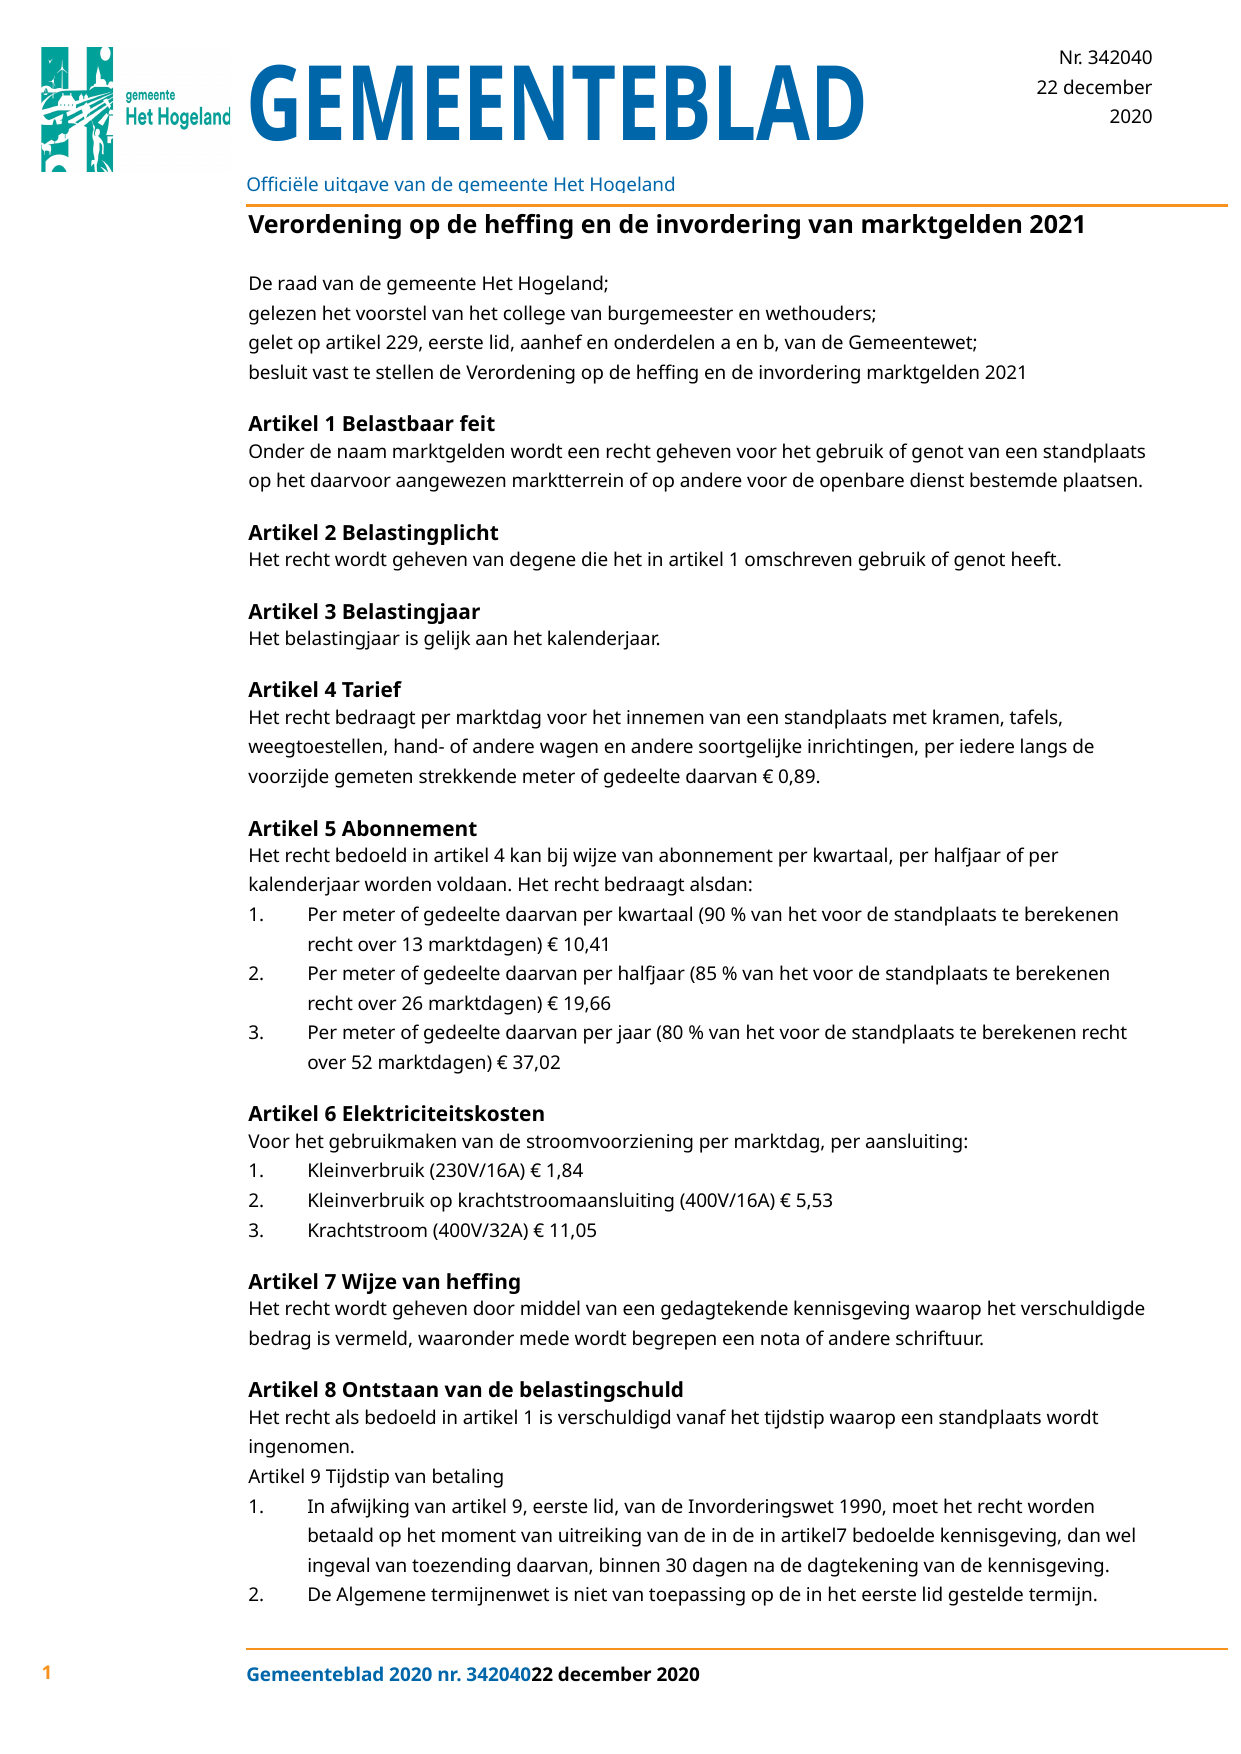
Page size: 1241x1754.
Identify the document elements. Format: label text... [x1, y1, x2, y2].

text Artikel 7 Wijze van heffing [248, 1267, 1152, 1296]
text gelet op artikel 229, eerste lid, aanhef en onderdelen a en b, van de Gemeentewet; [248, 329, 1152, 355]
list Per meter of gedeelte daarvan per jaar (80 % van het voor de standplaats te berekenen recht over 52 marktdagen) € 37,02 [248, 1019, 1152, 1075]
text Artikel 2 Belastingplicht [248, 518, 1152, 546]
list In afwijking van artikel 9, eerste lid, van de Invorderingswet 1990, moet het recht worden betaald op het moment van uitreiking van de in de in artikel7 bedoelde kennisgeving, dan wel ingeval van toezending daarvan, binnen 30 dagen na de dagtekening van de kennisgeving. [248, 1493, 1152, 1578]
text Artikel 8 Ontstaan van de belastingschuld [248, 1376, 1152, 1404]
text Artikel 1 Belastbaar feit [248, 409, 1152, 438]
list De Algemene termijnenwet is niet van toepassing op de in het eerste lid gestelde termijn. [248, 1582, 1152, 1607]
text Artikel 9 Tijdstip van betaling [248, 1463, 1152, 1489]
list Krachtstroom (400V/32A) € 11,05 [248, 1217, 1152, 1242]
text gelezen het voorstel van het college van burgemeester en wethouders; [248, 300, 1152, 326]
text Het recht als bedoeld in artikel 1 is verschuldigd vanaf het tijdstip waarop een standplaats wordt ingenomen. [248, 1404, 1152, 1459]
text Artikel 5 Abonnement [248, 814, 1152, 842]
text besluit vast te stellen de Verordening op de heffing en de invordering marktgelden 2021 [248, 359, 1152, 385]
text Het belastingjaar is gelijk aan het kalenderjaar. [248, 625, 1152, 651]
list Per meter of gedeelte daarvan per kwartaal (90 % van het voor de standplaats te berekenen recht over 13 marktdagen) € 10,41 [248, 901, 1152, 957]
text Het recht bedoeld in artikel 4 kan bij wijze van abonnement per kwartaal, per halfjaar of per kalenderjaar worden voldaan. Het recht bedraagt alsdan: [248, 842, 1152, 897]
text Artikel 6 Elektriciteitskosten [248, 1099, 1152, 1128]
text Artikel 4 Tarief [248, 676, 1152, 704]
text Artikel 3 Belastingjaar [248, 597, 1152, 625]
list Per meter of gedeelte daarvan per halfjaar (85 % van het voor de standplaats te berekenen recht over 26 marktdagen) € 19,66 [248, 960, 1152, 1016]
text Het recht wordt geheven van degene die het in artikel 1 omschreven gebruik of genot heeft. [248, 546, 1152, 572]
text Het recht wordt geheven door middel van een gedagtekende kennisgeving waarop het verschuldigde bedrag is vermeld, waaronder mede wordt begrepen een nota of andere schriftuur. [248, 1296, 1152, 1351]
list Kleinverbruik (230V/16A) € 1,84 [248, 1158, 1152, 1183]
text De raad van de gemeente Het Hogeland; [248, 270, 1152, 296]
text Verordening op de heffing en de invordering van marktgelden 2021 [248, 207, 1152, 241]
list Kleinverbruik op krachtstroomaansluiting (400V/16A) € 5,53 [248, 1187, 1152, 1213]
text Voor het gebruikmaken van de stroomvoorziening per marktdag, per aansluiting: [248, 1128, 1152, 1154]
text Het recht bedraagt per marktdag voor het innemen van een standplaats met kramen, tafels, weegtoestellen, hand- of andere wagen en andere soortgelijke inrichtingen, per iedere langs de voorzijde gemeten strekkende meter of gedeelte daarvan € 0,89. [248, 704, 1152, 789]
picture [41, 47, 231, 172]
text Onder de naam marktgelden wordt een recht geheven voor het gebruik of genot van een standplaats op het daarvoor aangewezen marktterrein of op andere voor de openbare dienst bestemde plaatsen. [248, 438, 1152, 493]
